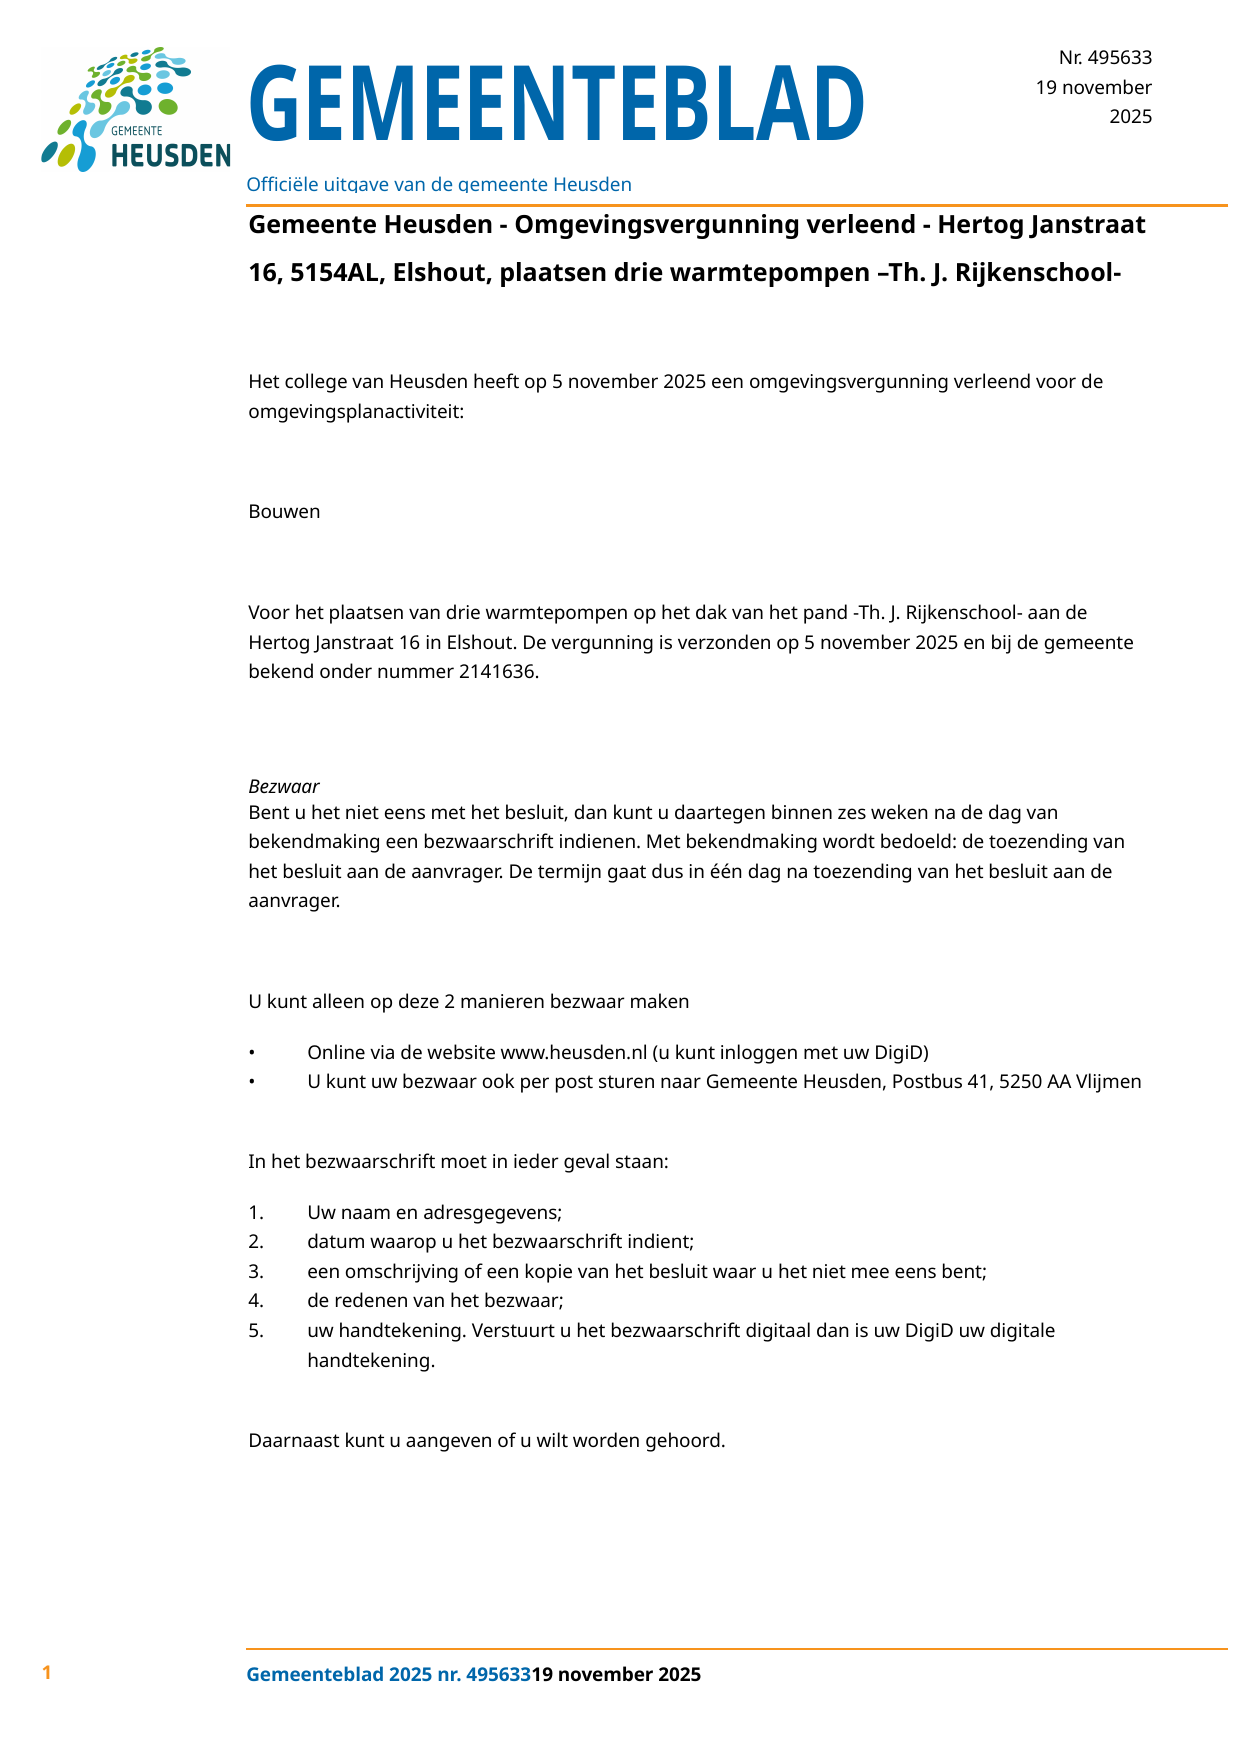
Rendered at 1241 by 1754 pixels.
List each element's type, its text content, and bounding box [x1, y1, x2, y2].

list uw handtekening. Verstuurt u het bezwaarschrift digitaal dan is uw DigiD uw digitale handtekening. [248, 1317, 1152, 1372]
list Uw naam en adresgegevens; [248, 1199, 1152, 1224]
text Gemeente Heusden - Omgevingsvergunning verleend - Hertog Janstraat 16, 5154AL, Elshout, plaatsen drie warmtepompen –Th. J. Rijkenschool- [248, 207, 1152, 288]
list de redenen van het bezwaar; [248, 1288, 1152, 1313]
text Daarnaast kunt u aangeven of u wilt worden gehoord. [248, 1427, 1152, 1452]
text Voor het plaatsen van drie warmtepompen op het dak van het pand -Th. J. Rijkenschool- aan de Hertog Janstraat 16 in Elshout. De vergunning is verzonden op 5 november 2025 en bij de gemeente bekend onder nummer 2141636. [248, 599, 1152, 684]
list een omschrijving of een kopie van het besluit waar u het niet mee eens bent; [248, 1258, 1152, 1284]
text Bezwaar [248, 773, 1152, 799]
text In het bezwaarschrift moet in ieder geval staan: [248, 1148, 1152, 1174]
text Bouwen [248, 499, 1152, 524]
picture [41, 47, 231, 172]
text Het college van Heusden heeft op 5 november 2025 een omgevingsvergunning verleend voor de omgevingsplanactiviteit: [248, 368, 1152, 424]
list datum waarop u het bezwaarschrift indient; [248, 1228, 1152, 1254]
list Online via de website www.heusden.nl (u kunt inloggen met uw DigiD) [248, 1039, 1152, 1064]
list U kunt uw bezwaar ook per post sturen naar Gemeente Heusden, Postbus 41, 5250 AA Vlijmen [248, 1068, 1152, 1094]
text Bent u het niet eens met het besluit, dan kunt u daartegen binnen zes weken na de dag van bekendmaking een bezwaarschrift indienen. Met bekendmaking wordt bedoeld: de toezending van het besluit aan de aanvrager. De termijn gaat dus in één dag na toezending van het besluit aan de aanvrager. [248, 799, 1152, 913]
text U kunt alleen op deze 2 manieren bezwaar maken [248, 988, 1152, 1014]
